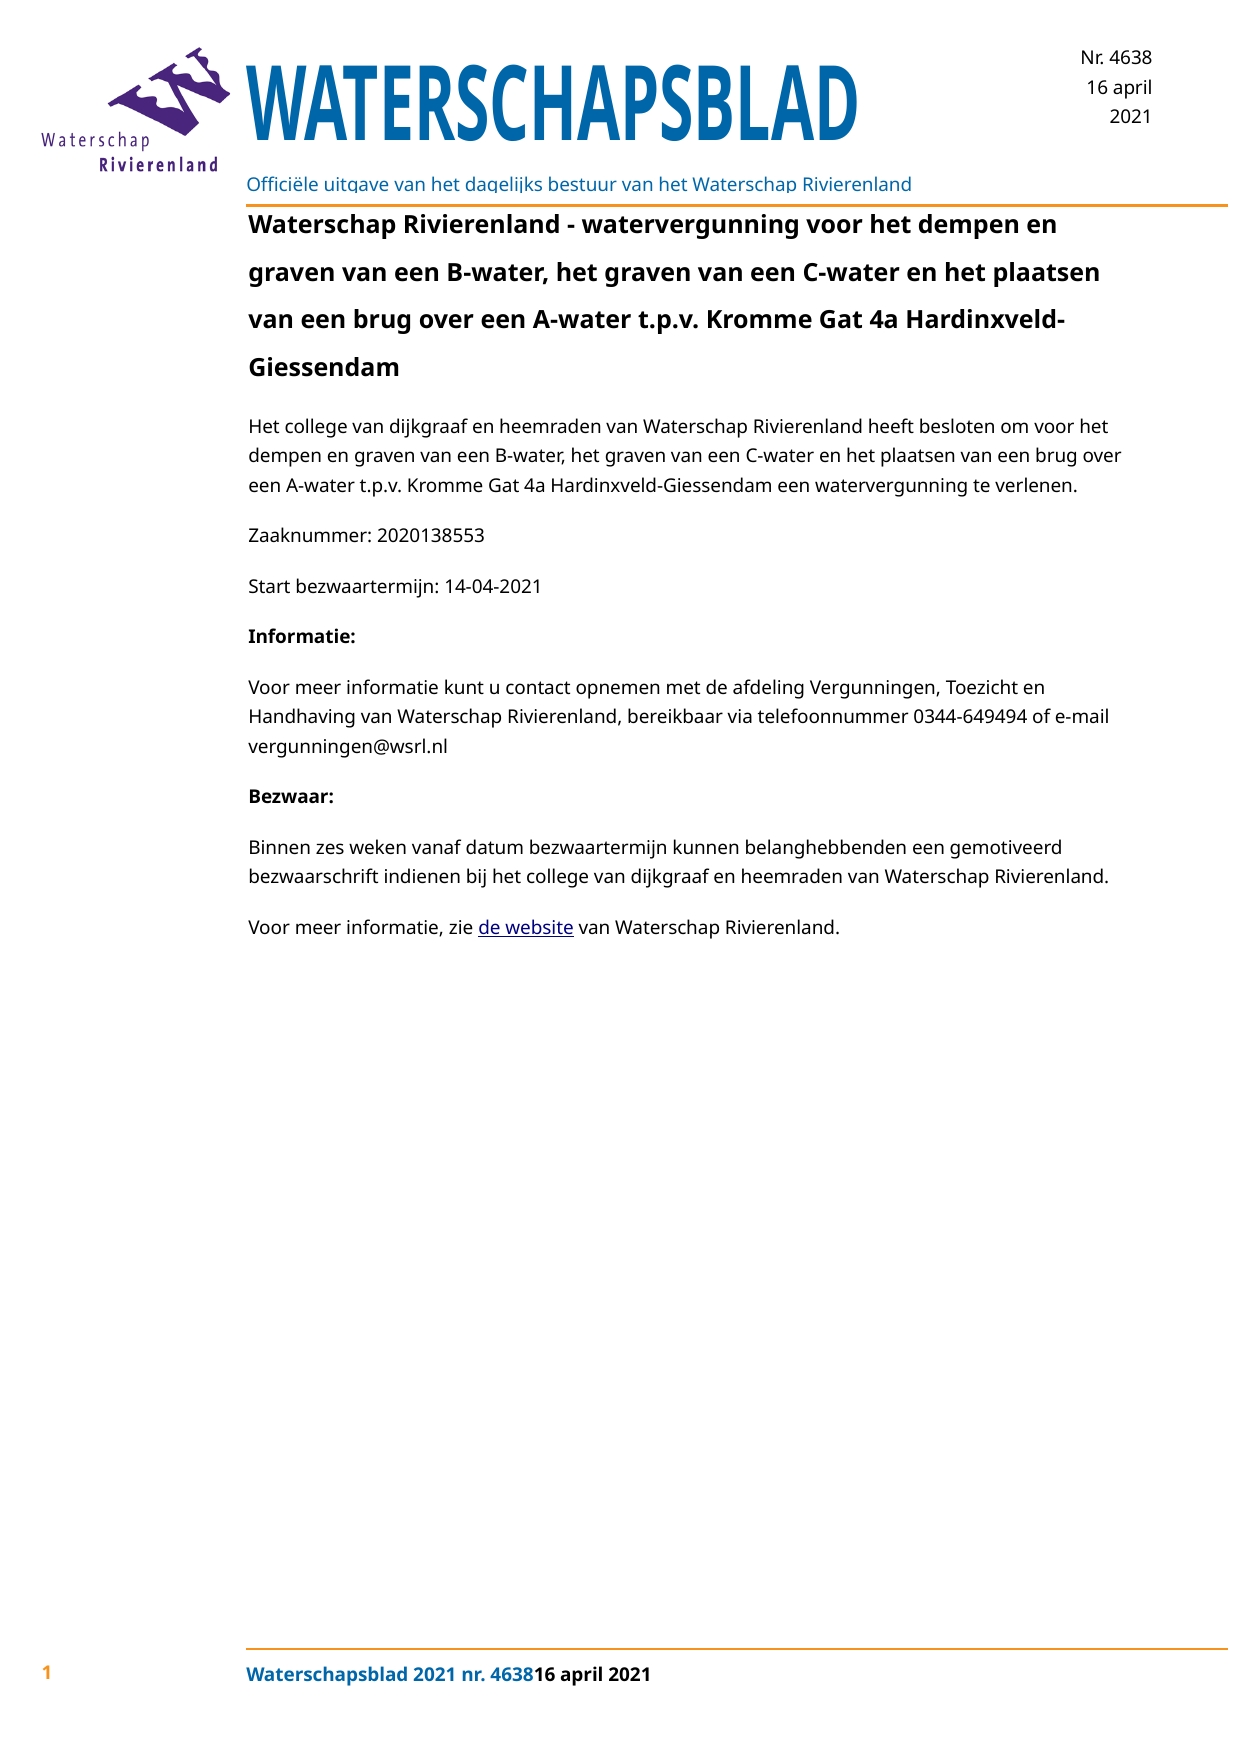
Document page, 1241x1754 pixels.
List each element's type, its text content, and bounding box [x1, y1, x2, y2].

picture [41, 47, 231, 172]
text Voor meer informatie, zie de website van Waterschap Rivierenland. [248, 914, 1152, 940]
text Voor meer informatie kunt u contact opnemen met de afdeling Vergunningen, Toezicht en Handhaving van Waterschap Rivierenland, bereikbaar via telefoonnummer 0344-649494 of e-mail vergunningen@wsrl.nl [248, 674, 1152, 759]
text Het college van dijkgraaf en heemraden van Waterschap Rivierenland heeft besloten om voor het dempen en graven van een B-water, het graven van een C-water en het plaatsen van een brug over een A-water t.p.v. Kromme Gat 4a Hardinxveld-Giessendam een watervergunning te verlenen. [248, 413, 1152, 498]
text Bezwaar: [248, 783, 1152, 809]
text Informatie: [248, 623, 1152, 649]
text Waterschap Rivierenland - watervergunning voor het dempen en graven van een B-water, het graven van een C-water en het plaatsen van een brug over een A-water t.p.v. Kromme Gat 4a Hardinxveld-Giessendam [248, 207, 1152, 384]
text Binnen zes weken vanaf datum bezwaartermijn kunnen belanghebbenden een gemotiveerd bezwaarschrift indienen bij het college van dijkgraaf en heemraden van Waterschap Rivierenland. [248, 834, 1152, 889]
text Zaaknummer: 2020138553 [248, 523, 1152, 548]
text Start bezwaartermijn: 14-04-2021 [248, 573, 1152, 599]
